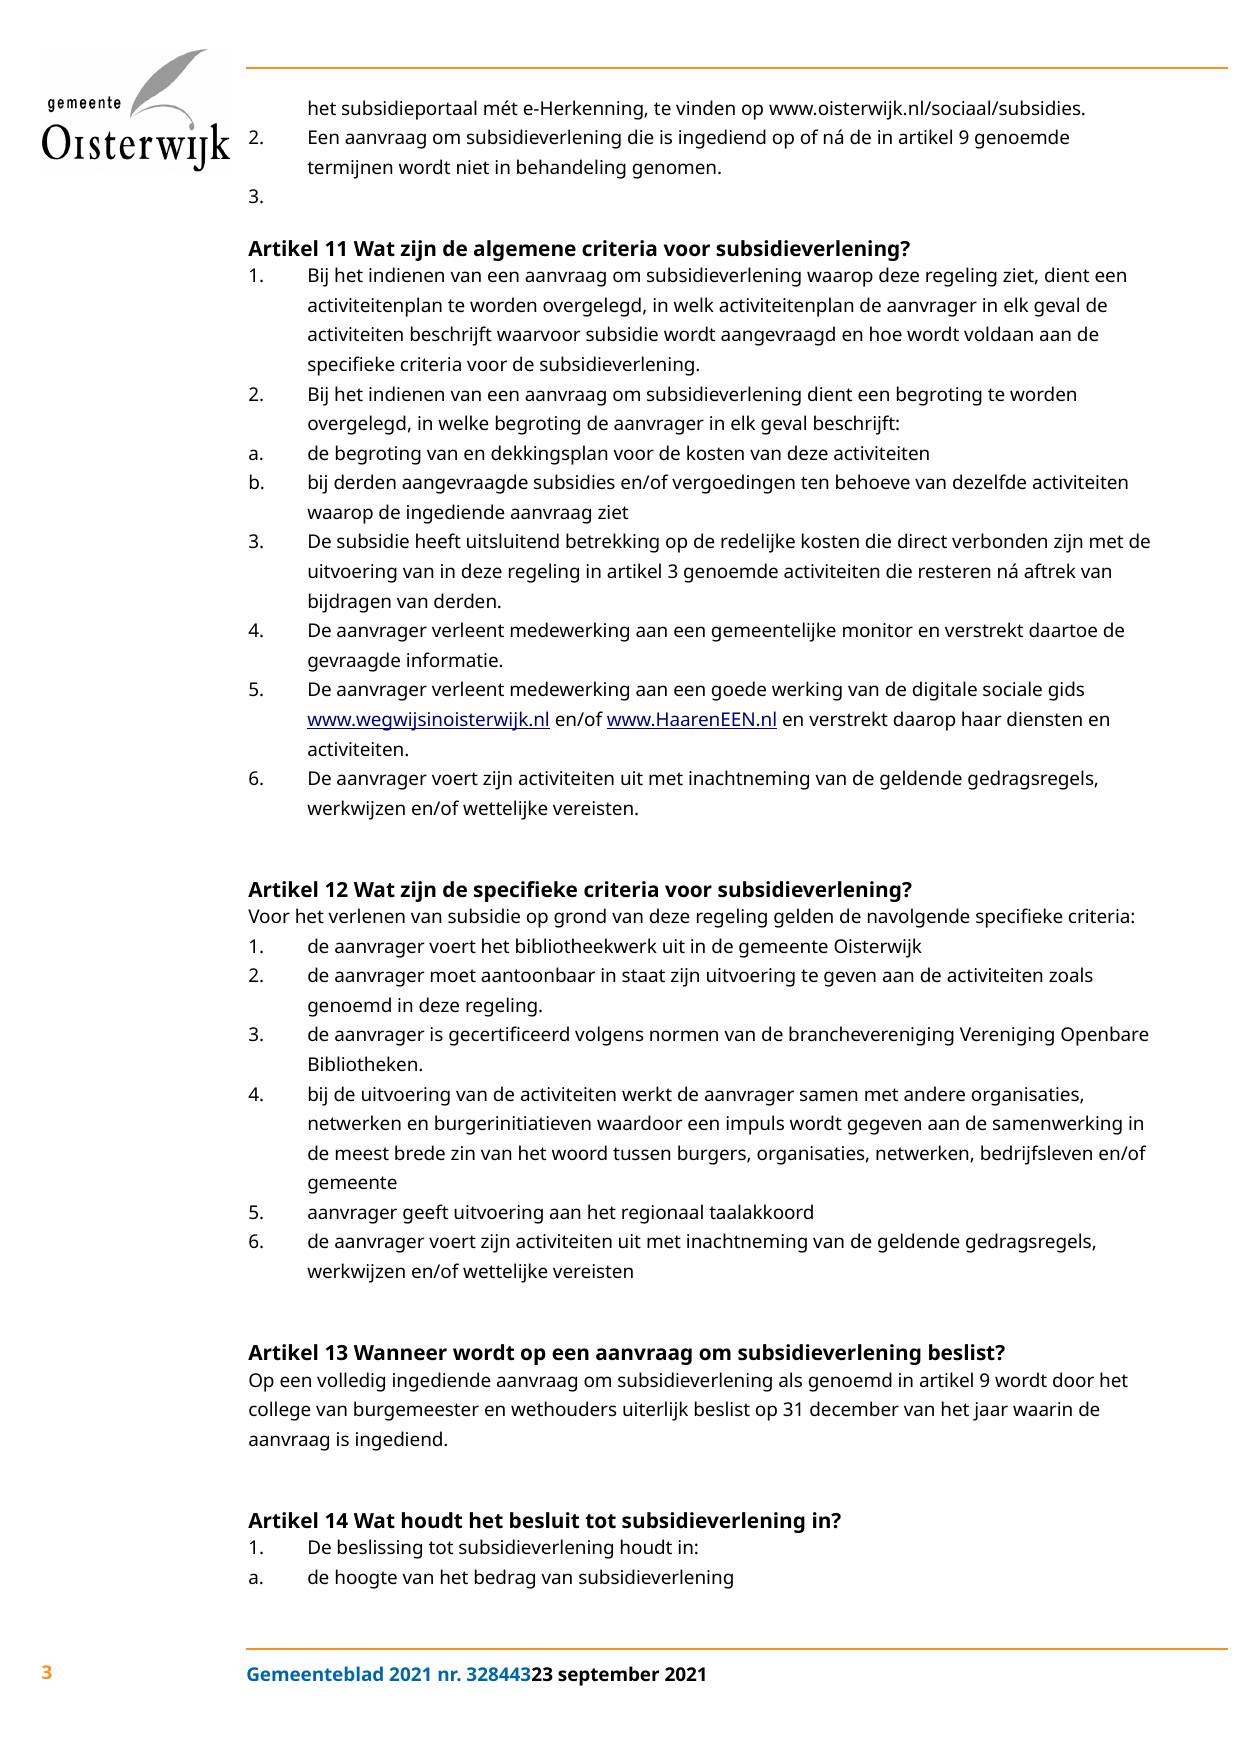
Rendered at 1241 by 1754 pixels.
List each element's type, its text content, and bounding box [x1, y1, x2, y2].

list De aanvrager voert zijn activiteiten uit met inachtneming van de geldende gedragsregels, werkwijzen en/of wettelijke vereisten. [248, 765, 1152, 821]
text Voor het verlenen van subsidie op grond van deze regeling gelden de navolgende specifieke criteria: [248, 903, 1152, 929]
list bij de uitvoering van de activiteiten werkt de aanvrager samen met andere organisaties, netwerken en burgerinitiatieven waardoor een impuls wordt gegeven aan de samenwerking in de meest brede zin van het woord tussen burgers, organisaties, netwerken, bedrijfsleven en/of gemeente [248, 1081, 1152, 1195]
list de begroting van en dekkingsplan voor de kosten van deze activiteiten [248, 440, 1152, 466]
list bij derden aangevraagde subsidies en/of vergoedingen ten behoeve van dezelfde activiteiten waarop de ingediende aanvraag ziet [248, 469, 1152, 525]
text Artikel 14 Wat houdt het besluit tot subsidieverlening in? [248, 1506, 1152, 1534]
list de aanvrager voert het bibliotheekwerk uit in de gemeente Oisterwijk [248, 933, 1152, 959]
list het subsidieportaal mét e-Herkenning, te vinden op www.oisterwijk.nl/sociaal/subsidies. [248, 95, 1152, 121]
list Bij het indienen van een aanvraag om subsidieverlening dient een begroting te worden overgelegd, in welke begroting de aanvrager in elk geval beschrijft: [248, 381, 1152, 436]
list de aanvrager voert zijn activiteiten uit met inachtneming van de geldende gedragsregels, werkwijzen en/of wettelijke vereisten [248, 1229, 1152, 1284]
text Artikel 13 Wanneer wordt op een aanvraag om subsidieverlening beslist? [248, 1338, 1152, 1367]
list De subsidie heeft uitsluitend betrekking op de redelijke kosten die direct verbonden zijn met de uitvoering van in deze regeling in artikel 3 genoemde activiteiten die resteren ná aftrek van bijdragen van derden. [248, 529, 1152, 613]
list Een aanvraag om subsidieverlening die is ingediend op of ná de in artikel 9 genoemde termijnen wordt niet in behandeling genomen. [248, 124, 1152, 180]
list De aanvrager verleent medewerking aan een gemeentelijke monitor en verstrekt daartoe de gevraagde informatie. [248, 617, 1152, 673]
list de hoogte van het bedrag van subsidieverlening [248, 1564, 1152, 1590]
list de aanvrager moet aantoonbaar in staat zijn uitvoering te geven aan de activiteiten zoals genoemd in deze regeling. [248, 962, 1152, 1018]
text Artikel 11 Wat zijn de algemene criteria voor subsidieverlening? [248, 234, 1152, 262]
list de aanvrager is gecertificeerd volgens normen van de branchevereniging Vereniging Openbare Bibliotheken. [248, 1022, 1152, 1077]
text Op een volledig ingediende aanvraag om subsidieverlening als genoemd in artikel 9 wordt door het college van burgemeester en wethouders uiterlijk beslist op 31 december van het jaar waarin de aanvraag is ingediend. [248, 1367, 1152, 1452]
list De aanvrager verleent medewerking aan een goede werking van de digitale sociale gids www.wegwijsinoisterwijk.nl en/of www.HaarenEEN.nl en verstrekt daarop haar diensten en activiteiten. [248, 677, 1152, 761]
list aanvrager geeft uitvoering aan het regionaal taalakkoord [248, 1199, 1152, 1225]
picture [41, 47, 231, 172]
text Artikel 12 Wat zijn de specifieke criteria voor subsidieverlening? [248, 875, 1152, 903]
list De beslissing tot subsidieverlening houdt in: [248, 1534, 1152, 1560]
list Bij het indienen van een aanvraag om subsidieverlening waarop deze regeling ziet, dient een activiteitenplan te worden overgelegd, in welk activiteitenplan de aanvrager in elk geval de activiteiten beschrijft waarvoor subsidie wordt aangevraagd en hoe wordt voldaan aan de specifieke criteria voor de subsidieverlening. [248, 262, 1152, 377]
